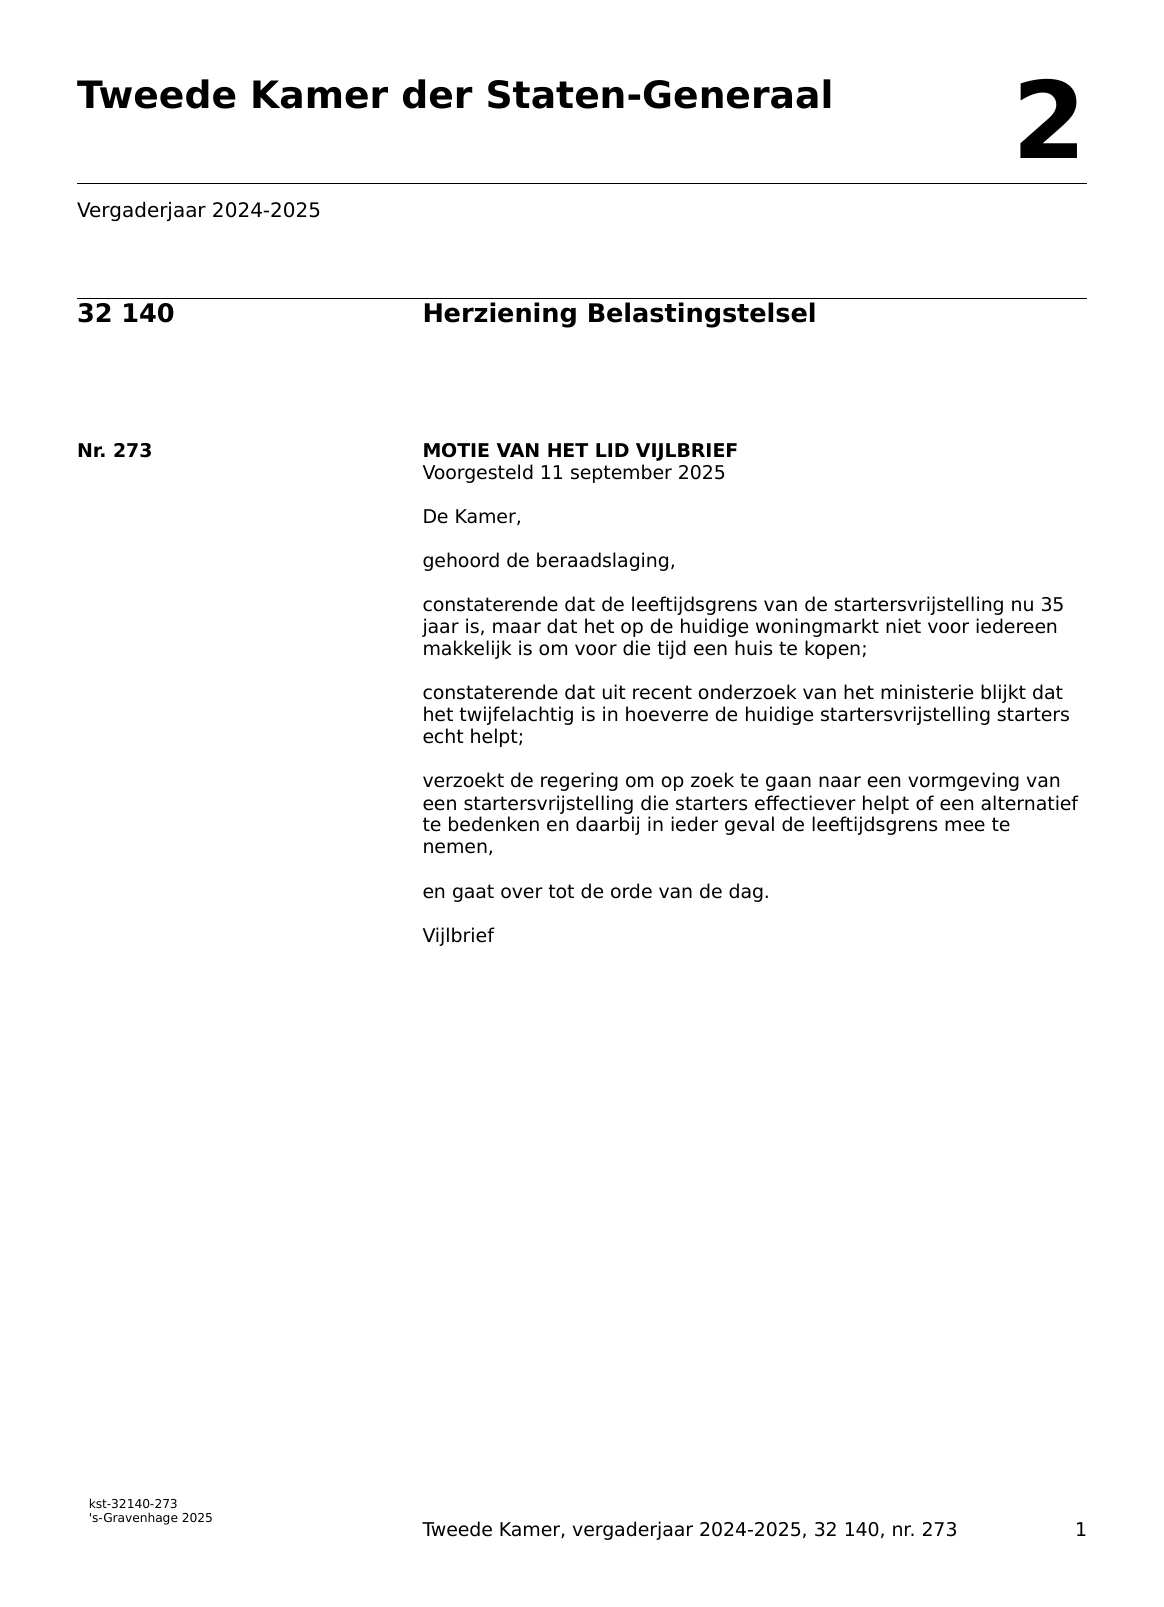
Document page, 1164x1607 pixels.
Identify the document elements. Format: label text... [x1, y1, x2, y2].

text De Kamer, [422, 506, 1087, 528]
table_header 2 [886, 59, 1087, 183]
text gehoord de beraadslaging, [422, 550, 1087, 572]
text 's-Gravenhage 2025 [88, 1511, 323, 1525]
text Vijlbrief [422, 925, 1087, 947]
text en gaat over tot de orde van de dag. [422, 881, 1087, 902]
text Voorgesteld 11 september 2025 [422, 462, 1087, 484]
subtitle 32 140 Herziening Belastingstelsel [77, 299, 1087, 329]
text verzoekt de regering om op zoek te gaan naar een vormgeving van een startersvrijstelling die starters effectiever helpt of een alternatief te bedenken en daarbij in ieder geval de leeftijdsgrens mee te nemen, [422, 770, 1087, 858]
text constaterende dat de leeftijdsgrens van de startersvrijstelling nu 35 jaar is, maar dat het op de huidige woningmarkt niet voor iedereen makkelijk is om voor die tijd een huis te kopen; [422, 594, 1087, 660]
table_cell Vergaderjaar 2024-2025 [77, 184, 1087, 298]
text kst-32140-273 [88, 1497, 323, 1511]
text constaterende dat uit recent onderzoek van het ministerie blijkt dat het twijfelachtig is in hoeverre de huidige startersvrijstelling starters echt helpt; [422, 682, 1087, 748]
table_header Tweede Kamer der Staten-Generaal [77, 59, 886, 183]
subtitle Nr. 273 MOTIE VAN HET LID VIJLBRIEF [77, 440, 1087, 462]
